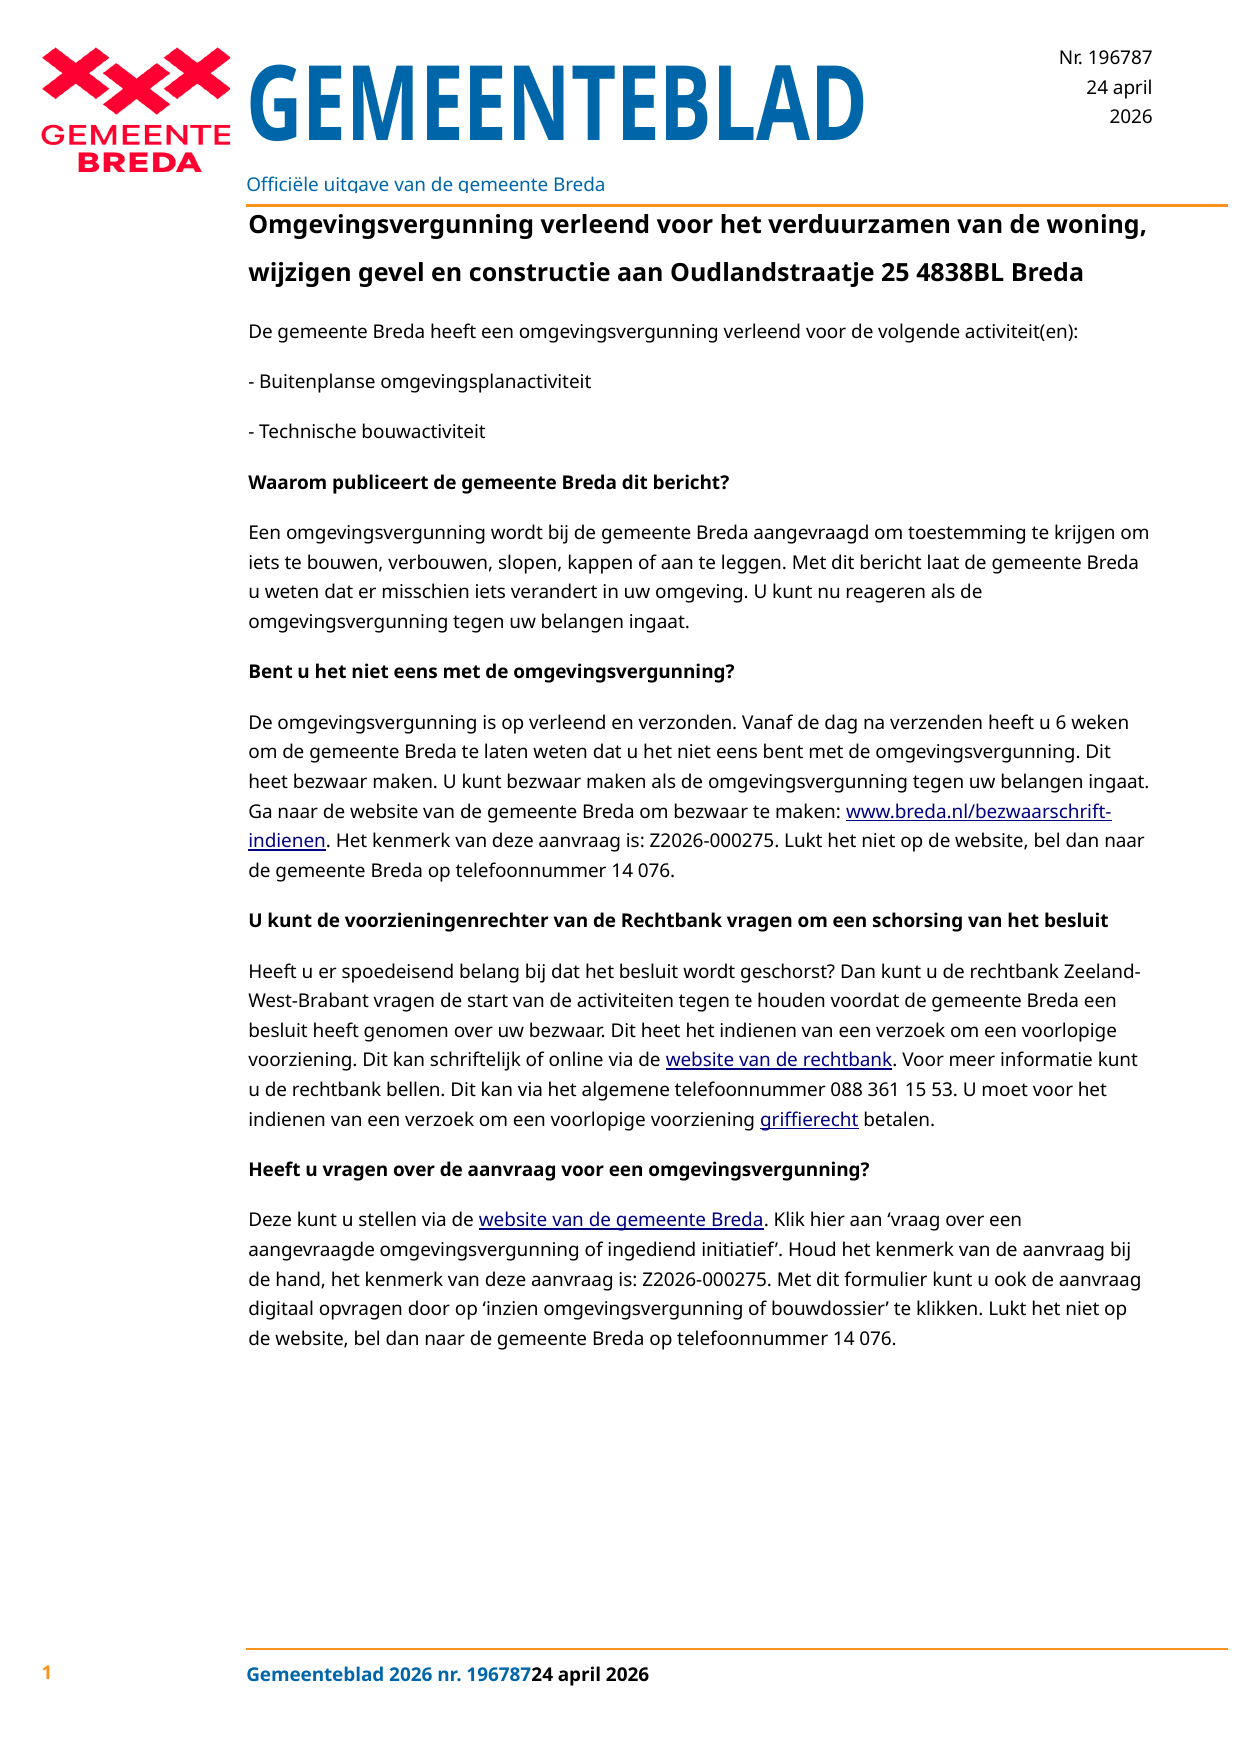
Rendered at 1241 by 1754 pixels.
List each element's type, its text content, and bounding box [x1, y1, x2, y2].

text Omgevingsvergunning verleend voor het verduurzamen van de woning, wijzigen gevel en constructie aan Oudlandstraatje 25 4838BL Breda [248, 207, 1152, 288]
text U kunt de voorzieningenrechter van de Rechtbank vragen om een schorsing van het besluit [248, 907, 1152, 933]
text Bent u het niet eens met de omgevingsvergunning? [248, 659, 1152, 684]
text Deze kunt u stellen via de website van de gemeente Breda. Klik hier aan ‘vraag over een aangevraagde omgevingsvergunning of ingediend initiatief’. Houd het kenmerk van de aanvraag bij de hand, het kenmerk van deze aanvraag is: Z2026-000275. Met dit formulier kunt u ook de aanvraag digitaal opvragen door op ‘inzien omgevingsvergunning of bouwdossier’ te klikken. Lukt het niet op de website, bel dan naar de gemeente Breda op telefoonnummer 14 076. [248, 1207, 1152, 1351]
picture [41, 47, 231, 172]
text De gemeente Breda heeft een omgevingsvergunning verleend voor de volgende activiteit(en): [248, 318, 1152, 344]
text Heeft u vragen over de aanvraag voor een omgevingsvergunning? [248, 1156, 1152, 1182]
text De omgevingsvergunning is op verleend en verzonden. Vanaf de dag na verzenden heeft u 6 weken om de gemeente Breda te laten weten dat u het niet eens bent met de omgevingsvergunning. Dit heet bezwaar maken. U kunt bezwaar maken als de omgevingsvergunning tegen uw belangen ingaat. Ga naar de website van de gemeente Breda om bezwaar te maken: www.breda.nl/bezwaarschrift-indienen. Het kenmerk van deze aanvraag is: Z2026-000275. Lukt het niet op de website, bel dan naar de gemeente Breda op telefoonnummer 14 076. [248, 709, 1152, 883]
text - Technische bouwactiviteit [248, 419, 1152, 444]
text Heeft u er spoedeisend belang bij dat het besluit wordt geschorst? Dan kunt u de rechtbank Zeeland-West-Brabant vragen de start van de activiteiten tegen te houden voordat de gemeente Breda een besluit heeft genomen over uw bezwaar. Dit heet het indienen van een verzoek om een voorlopige voorziening. Dit kan schriftelijk of online via de website van de rechtbank. Voor meer informatie kunt u de rechtbank bellen. Dit kan via het algemene telefoonnummer 088 361 15 53. U moet voor het indienen van een verzoek om een voorlopige voorziening griffierecht betalen. [248, 958, 1152, 1132]
text Waarom publiceert de gemeente Breda dit bericht? [248, 469, 1152, 495]
text - Buitenplanse omgevingsplanactiviteit [248, 368, 1152, 394]
text Een omgevingsvergunning wordt bij de gemeente Breda aangevraagd om toestemming te krijgen om iets te bouwen, verbouwen, slopen, kappen of aan te leggen. Met dit bericht laat de gemeente Breda u weten dat er misschien iets verandert in uw omgeving. U kunt nu reageren als de omgevingsvergunning tegen uw belangen ingaat. [248, 519, 1152, 634]
